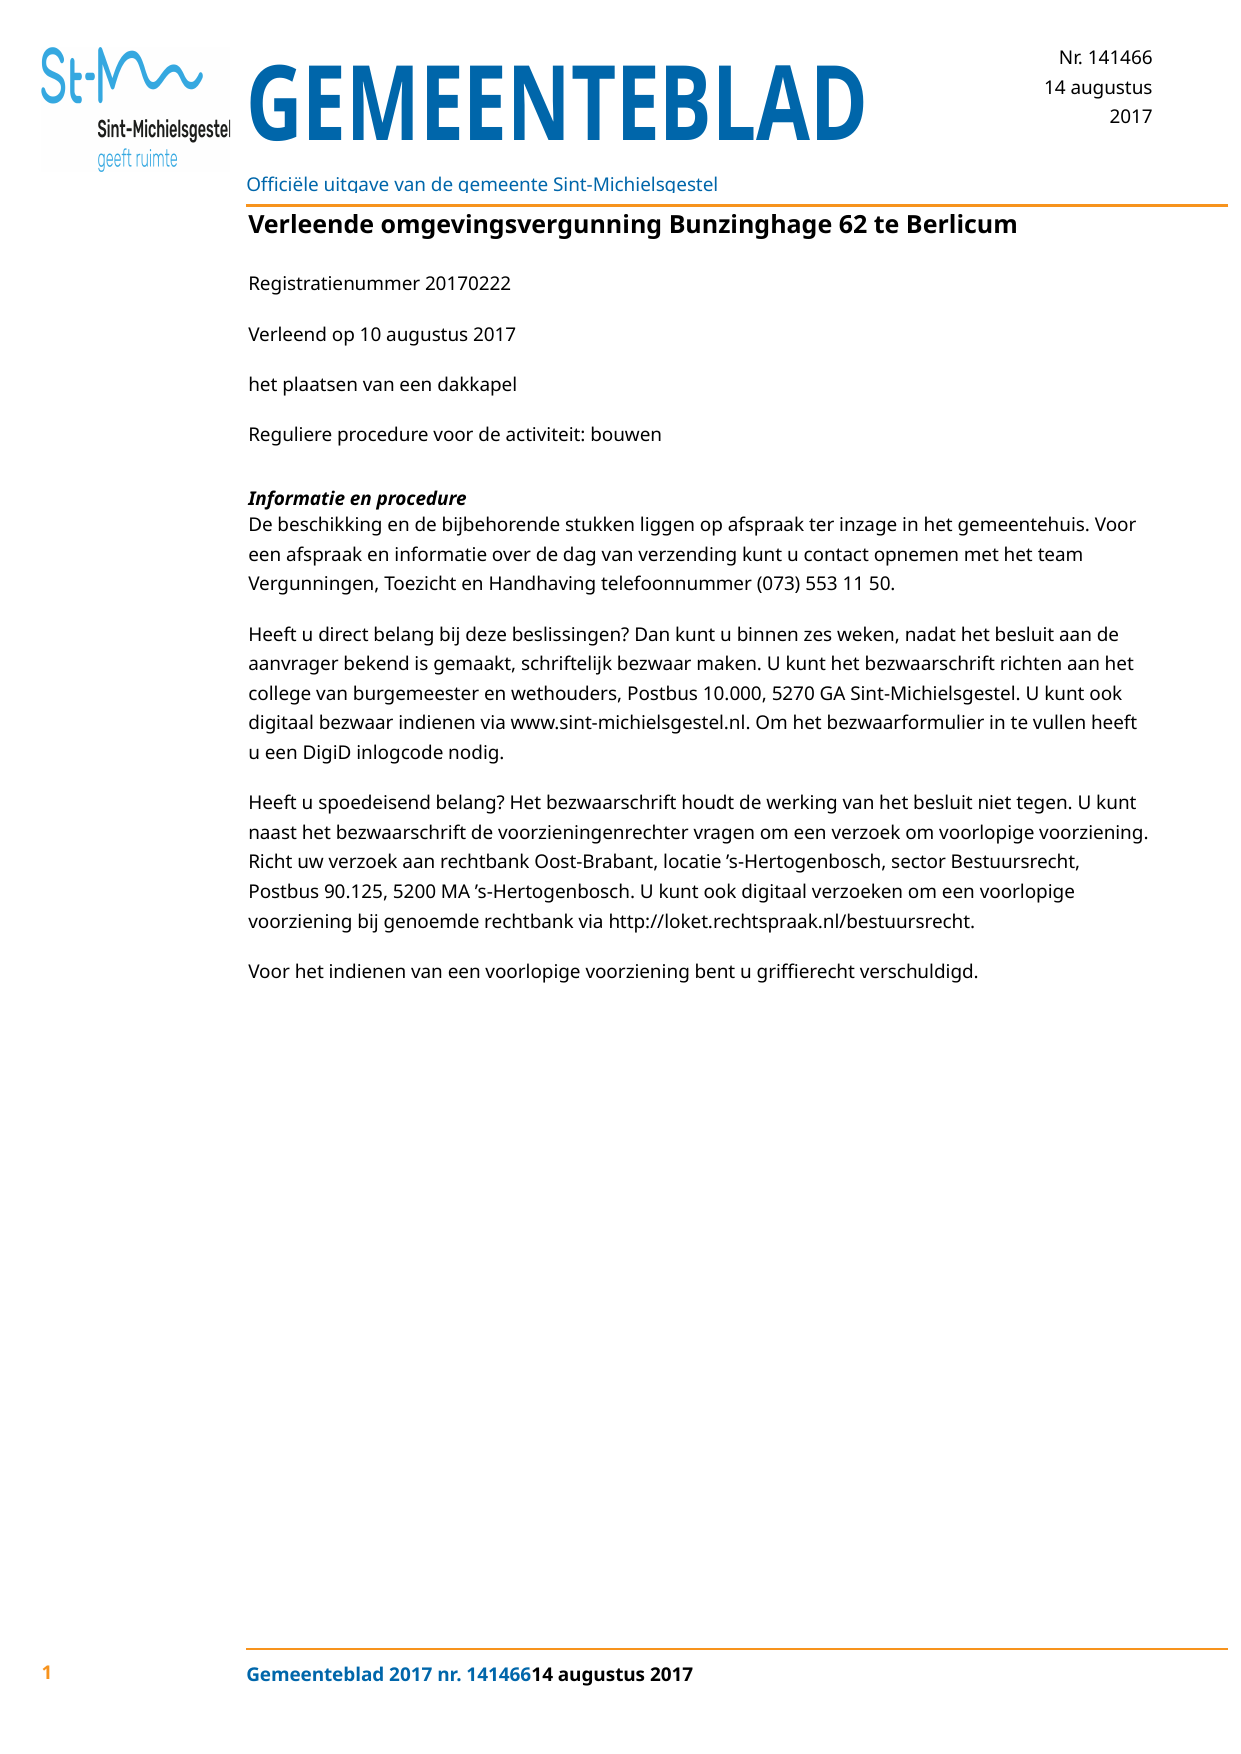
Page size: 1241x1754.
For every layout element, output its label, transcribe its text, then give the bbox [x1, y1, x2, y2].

text De beschikking en de bijbehorende stukken liggen op afspraak ter inzage in het gemeentehuis. Voor een afspraak en informatie over de dag van verzending kunt u contact opnemen met het team Vergunningen, Toezicht en Handhaving telefoonnummer (073) 553 11 50. [248, 511, 1152, 596]
text Registratienummer 20170222 [248, 270, 1152, 296]
text Verleend op 10 augustus 2017 [248, 321, 1152, 346]
text Heeft u direct belang bij deze beslissingen? Dan kunt u binnen zes weken, nadat het besluit aan de aanvrager bekend is gemaakt, schriftelijk bezwaar maken. U kunt het bezwaarschrift richten aan het college van burgemeester en wethouders, Postbus 10.000, 5270 GA Sint-Michielsgestel. U kunt ook digitaal bezwaar indienen via www.sint-michielsgestel.nl. Om het bezwaarformulier in te vullen heeft u een DigiD inlogcode nodig. [248, 621, 1152, 765]
text het plaatsen van een dakkapel [248, 371, 1152, 397]
picture [41, 47, 231, 172]
text Heeft u spoedeisend belang? Het bezwaarschrift houdt de werking van het besluit niet tegen. U kunt naast het bezwaarschrift de voorzieningenrechter vragen om een verzoek om voorlopige voorziening. Richt uw verzoek aan rechtbank Oost-Brabant, locatie ’s-Hertogenbosch, sector Bestuursrecht, Postbus 90.125, 5200 MA ’s-Hertogenbosch. U kunt ook digitaal verzoeken om een voorlopige voorziening bij genoemde rechtbank via http://loket.rechtspraak.nl/bestuursrecht. [248, 789, 1152, 934]
text Voor het indienen van een voorlopige voorziening bent u griffierecht verschuldigd. [248, 958, 1152, 984]
text Reguliere procedure voor de activiteit: bouwen [248, 422, 1152, 447]
text Verleende omgevingsvergunning Bunzinghage 62 te Berlicum [248, 207, 1152, 241]
text Informatie en procedure [248, 486, 1152, 511]
